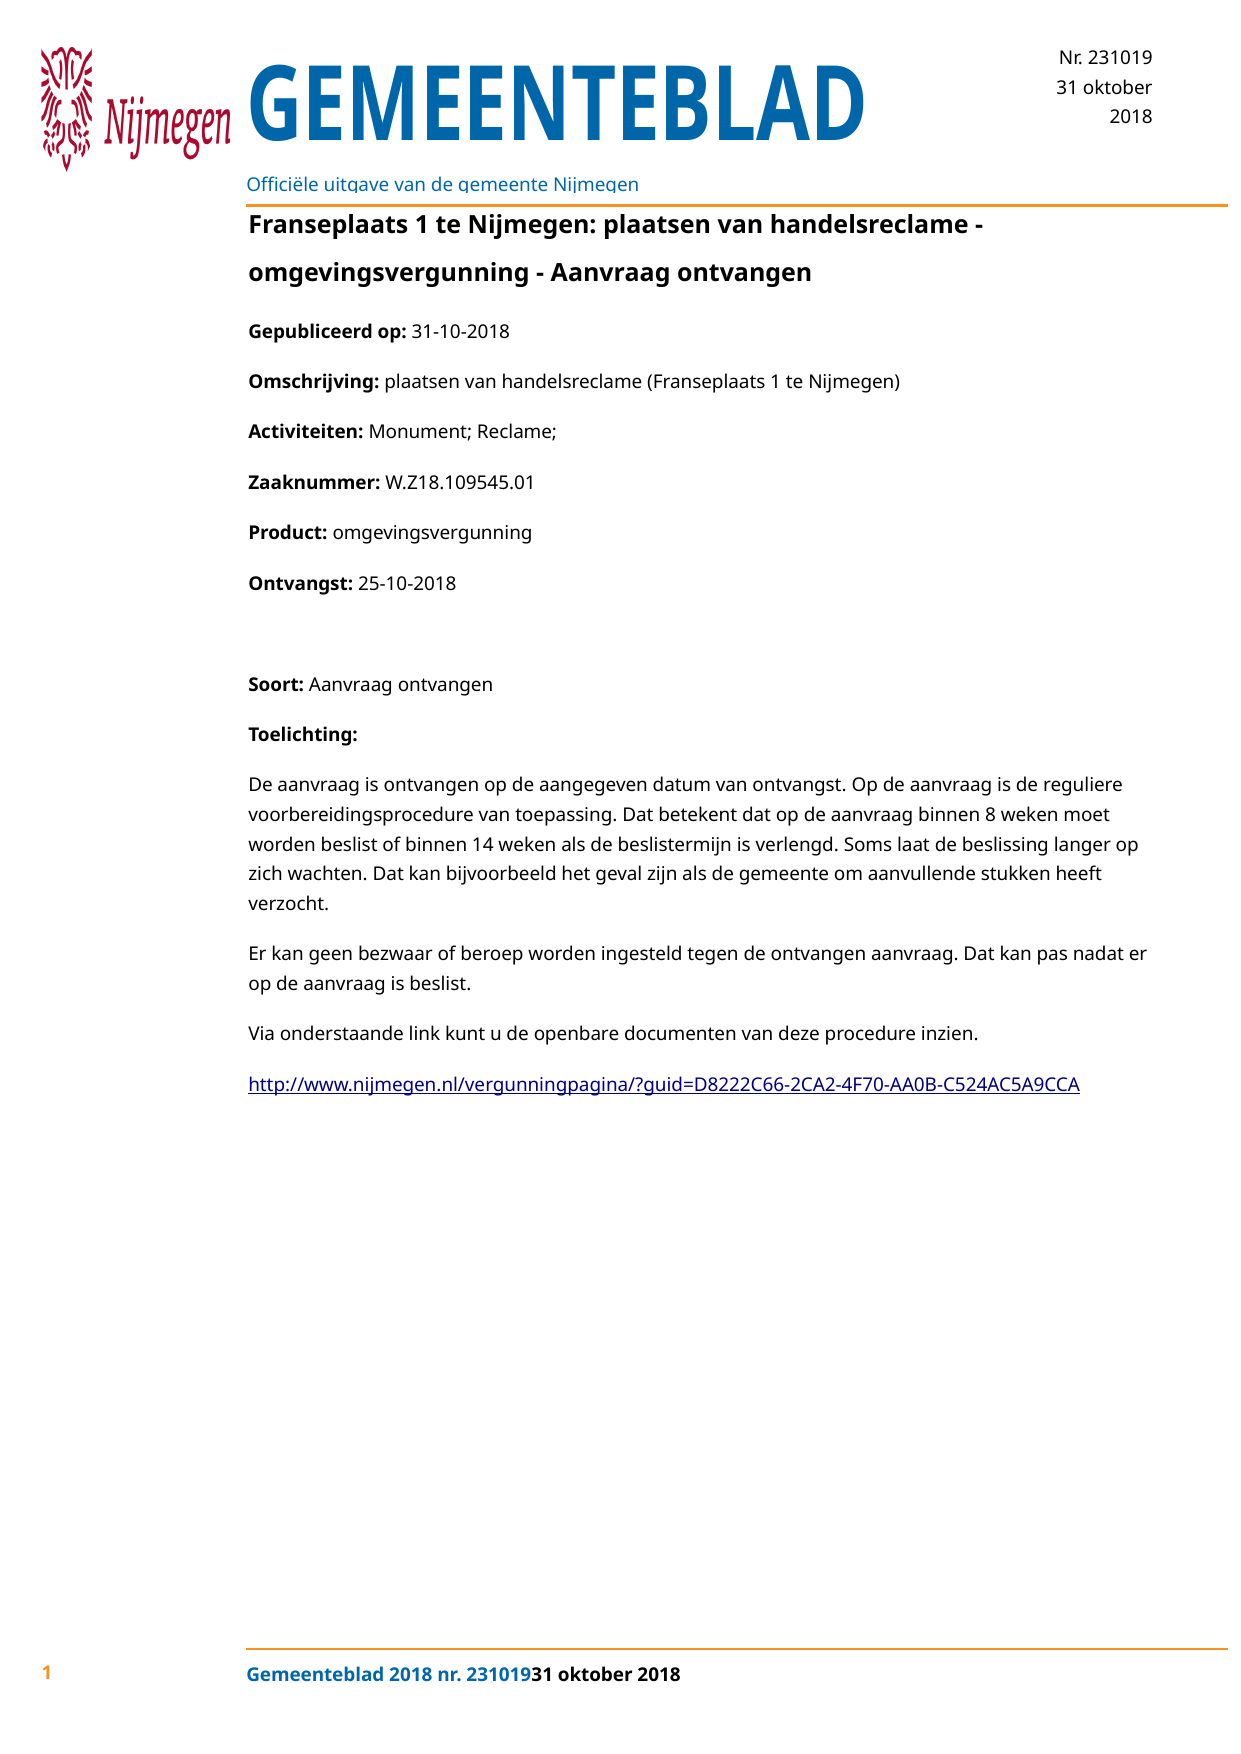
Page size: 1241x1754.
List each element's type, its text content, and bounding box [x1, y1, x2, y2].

text Omschrijving: plaatsen van handelsreclame (Franseplaats 1 te Nijmegen) [248, 368, 1152, 394]
text Er kan geen bezwaar of beroep worden ingesteld tegen de ontvangen aanvraag. Dat kan pas nadat er op de aanvraag is beslist. [248, 940, 1152, 996]
text Product: omgevingsvergunning [248, 519, 1152, 545]
picture [41, 47, 231, 172]
text Ontvangst: 25-10-2018 [248, 570, 1152, 596]
text Toelichting: [248, 721, 1152, 747]
text Zaaknummer: W.Z18.109545.01 [248, 469, 1152, 495]
text Soort: Aanvraag ontvangen [248, 671, 1152, 697]
text Via onderstaande link kunt u de openbare documenten van deze procedure inzien. [248, 1020, 1152, 1046]
text http://www.nijmegen.nl/vergunningpagina/?guid=D8222C66-2CA2-4F70-AA0B-C524AC5A9CCA [248, 1071, 1152, 1097]
text De aanvraag is ontvangen op de aangegeven datum van ontvangst. Op de aanvraag is de reguliere voorbereidingsprocedure van toepassing. Dat betekent dat op de aanvraag binnen 8 weken moet worden beslist of binnen 14 weken als de beslistermijn is verlengd. Soms laat de beslissing langer op zich wachten. Dat kan bijvoorbeeld het geval zijn als de gemeente om aanvullende stukken heeft verzocht. [248, 772, 1152, 916]
text Franseplaats 1 te Nijmegen: plaatsen van handelsreclame - omgevingsvergunning - Aanvraag ontvangen [248, 207, 1152, 288]
text Activiteiten: Monument; Reclame; [248, 419, 1152, 444]
text Gepubliceerd op: 31-10-2018 [248, 318, 1152, 344]
